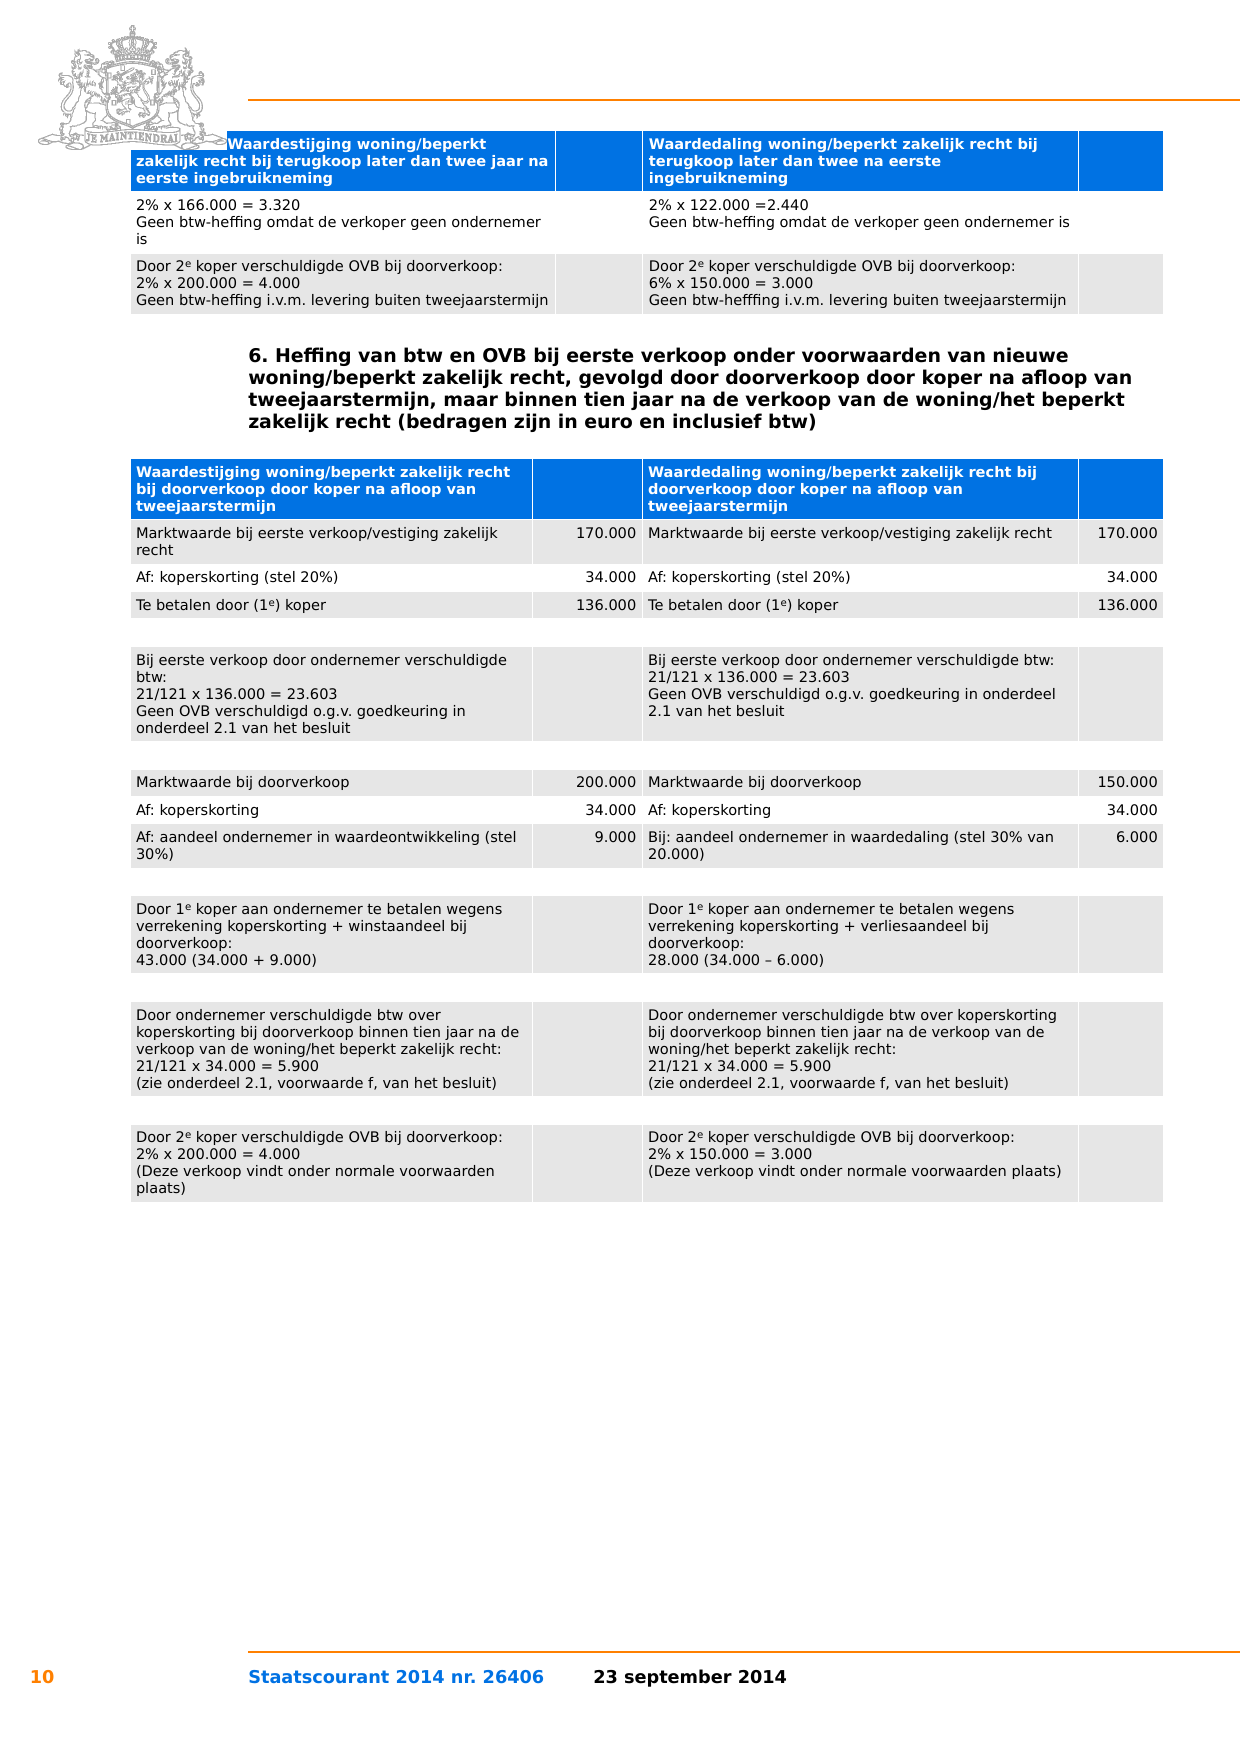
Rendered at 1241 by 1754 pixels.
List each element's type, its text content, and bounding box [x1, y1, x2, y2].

table_cell [131, 1097, 532, 1123]
table_header [1079, 459, 1163, 519]
table_cell [1079, 742, 1163, 768]
table_cell Af: koperskorting (stel 20%) [643, 565, 1078, 591]
table_cell Door 2e koper verschuldigde OVB bij doorverkoop: 2% x 200.000 = 4.000 Geen btw-heffing i.v.m. levering buiten tweejaarstermijn [131, 254, 555, 314]
table_cell [131, 620, 532, 646]
table_cell [1079, 647, 1163, 741]
table_cell [643, 869, 1078, 895]
table_cell [1079, 620, 1163, 646]
table_cell Af: aandeel ondernemer in waardeontwikkeling (stel 30%) [131, 824, 532, 868]
table_cell [533, 647, 642, 741]
table_cell [1079, 1125, 1163, 1202]
table_header Waardestijging woning/beperkt zakelijk recht bij doorverkoop door koper na afloop van tweejaarstermijn [131, 459, 532, 519]
table_cell [533, 1002, 642, 1096]
table_cell [1079, 896, 1163, 973]
table_cell Af: koperskorting [643, 797, 1078, 823]
table_cell [1079, 254, 1163, 314]
table_cell Marktwaarde bij eerste verkoop/vestiging zakelijk recht [131, 520, 532, 564]
table_cell [533, 620, 642, 646]
table_cell 34.000 [533, 565, 642, 591]
table_cell 6.000 [1079, 824, 1163, 868]
table_cell 200.000 [533, 770, 642, 796]
table_cell [1079, 975, 1163, 1001]
table_cell Marktwaarde bij eerste verkoop/vestiging zakelijk recht [643, 520, 1078, 564]
table_cell [131, 869, 532, 895]
table_header Waardedaling woning/beperkt zakelijk recht bij doorverkoop door koper na afloop van tweejaarstermijn [643, 459, 1078, 519]
table_header [1079, 131, 1163, 191]
table_cell 136.000 [1079, 592, 1163, 618]
table_cell [556, 192, 642, 253]
table_cell Af: koperskorting (stel 20%) [131, 565, 532, 591]
subtitle 6. Heffing van btw en OVB bij eerste verkoop onder voorwaarden van nieuwe woning/beperkt zakelijk recht, gevolgd door doorverkoop door koper na afloop van tweejaarstermijn, maar binnen tien jaar na de verkoop van de woning/het beperkt zakelijk recht (bedragen zijn in euro en inclusief btw) [248, 345, 1163, 433]
table_cell Door 1e koper aan ondernemer te betalen wegens verrekening koperskorting + verliesaandeel bij doorverkoop: 28.000 (34.000 – 6.000) [643, 896, 1078, 973]
table_cell [643, 742, 1078, 768]
table_cell 150.000 [1079, 770, 1163, 796]
table_cell Door 1e koper aan ondernemer te betalen wegens verrekening koperskorting + winstaandeel bij doorverkoop: 43.000 (34.000 + 9.000) [131, 896, 532, 973]
table_cell Marktwaarde bij doorverkoop [643, 770, 1078, 796]
table_cell Bij eerste verkoop door ondernemer verschuldigde btw: 21/121 x 136.000 = 23.603 Geen OVB verschuldigd o.g.v. goedkeuring in onderdeel 2.1 van het besluit [643, 647, 1078, 741]
table_cell Bij: aandeel ondernemer in waardedaling (stel 30% van 20.000) [643, 824, 1078, 868]
table_header [533, 459, 642, 519]
table_cell [643, 975, 1078, 1001]
table_cell [533, 975, 642, 1001]
table_cell 170.000 [533, 520, 642, 564]
table_cell [1079, 1097, 1163, 1123]
table_cell Door 2e koper verschuldigde OVB bij doorverkoop: 2% x 200.000 = 4.000 (Deze verkoop vindt onder normale voorwaarden plaats) [131, 1125, 532, 1202]
table_cell Door ondernemer verschuldigde btw over koperskorting bij doorverkoop binnen tien jaar na de verkoop van de woning/het beperkt zakelijk recht: 21/121 x 34.000 = 5.900 (zie onderdeel 2.1, voorwaarde f, van het besluit) [643, 1002, 1078, 1096]
table_cell 136.000 [533, 592, 642, 618]
table_cell [533, 742, 642, 768]
table_cell [533, 896, 642, 973]
table_cell [533, 1097, 642, 1123]
table_cell [1079, 192, 1163, 253]
table_header Waardedaling woning/beperkt zakelijk recht bij terugkoop later dan twee na eerste ingebruikneming [643, 131, 1078, 191]
table_cell [556, 254, 642, 314]
table_cell Door 2e koper verschuldigde OVB bij doorverkoop: 6% x 150.000 = 3.000 Geen btw-hefffing i.v.m. levering buiten tweejaarstermijn [643, 254, 1078, 314]
table_cell [643, 1097, 1078, 1123]
table_cell 9.000 [533, 824, 642, 868]
table_cell Door 2e koper verschuldigde OVB bij doorverkoop: 2% x 150.000 = 3.000 (Deze verkoop vindt onder normale voorwaarden plaats) [643, 1125, 1078, 1202]
table_cell 2% x 166.000 = 3.320 Geen btw-heffing omdat de verkoper geen ondernemer is [131, 192, 555, 253]
table_cell [1079, 869, 1163, 895]
table_cell Te betalen door (1e) koper [643, 592, 1078, 618]
table_cell 34.000 [1079, 565, 1163, 591]
table_cell 170.000 [1079, 520, 1163, 564]
table_cell 34.000 [533, 797, 642, 823]
table_cell Bij eerste verkoop door ondernemer verschuldigde btw: 21/121 x 136.000 = 23.603 Geen OVB verschuldigd o.g.v. goedkeuring in onderdeel 2.1 van het besluit [131, 647, 532, 741]
table_cell Marktwaarde bij doorverkoop [131, 770, 532, 796]
table_header [556, 131, 642, 191]
table_cell Te betalen door (1e) koper [131, 592, 532, 618]
table_cell [533, 869, 642, 895]
table_header Waardestijging woning/beperkt zakelijk recht bij terugkoop later dan twee jaar na eerste ingebruikneming [131, 131, 555, 191]
table_cell [643, 620, 1078, 646]
table_cell [1079, 1002, 1163, 1096]
table_cell [131, 975, 532, 1001]
table_cell 2% x 122.000 =2.440 Geen btw-heffing omdat de verkoper geen ondernemer is [643, 192, 1078, 253]
table_cell [131, 742, 532, 768]
picture [38, 25, 227, 150]
table_cell 34.000 [1079, 797, 1163, 823]
table_cell Af: koperskorting [131, 797, 532, 823]
table_cell Door ondernemer verschuldigde btw over koperskorting bij doorverkoop binnen tien jaar na de verkoop van de woning/het beperkt zakelijk recht: 21/121 x 34.000 = 5.900 (zie onderdeel 2.1, voorwaarde f, van het besluit) [131, 1002, 532, 1096]
table_cell [533, 1125, 642, 1202]
